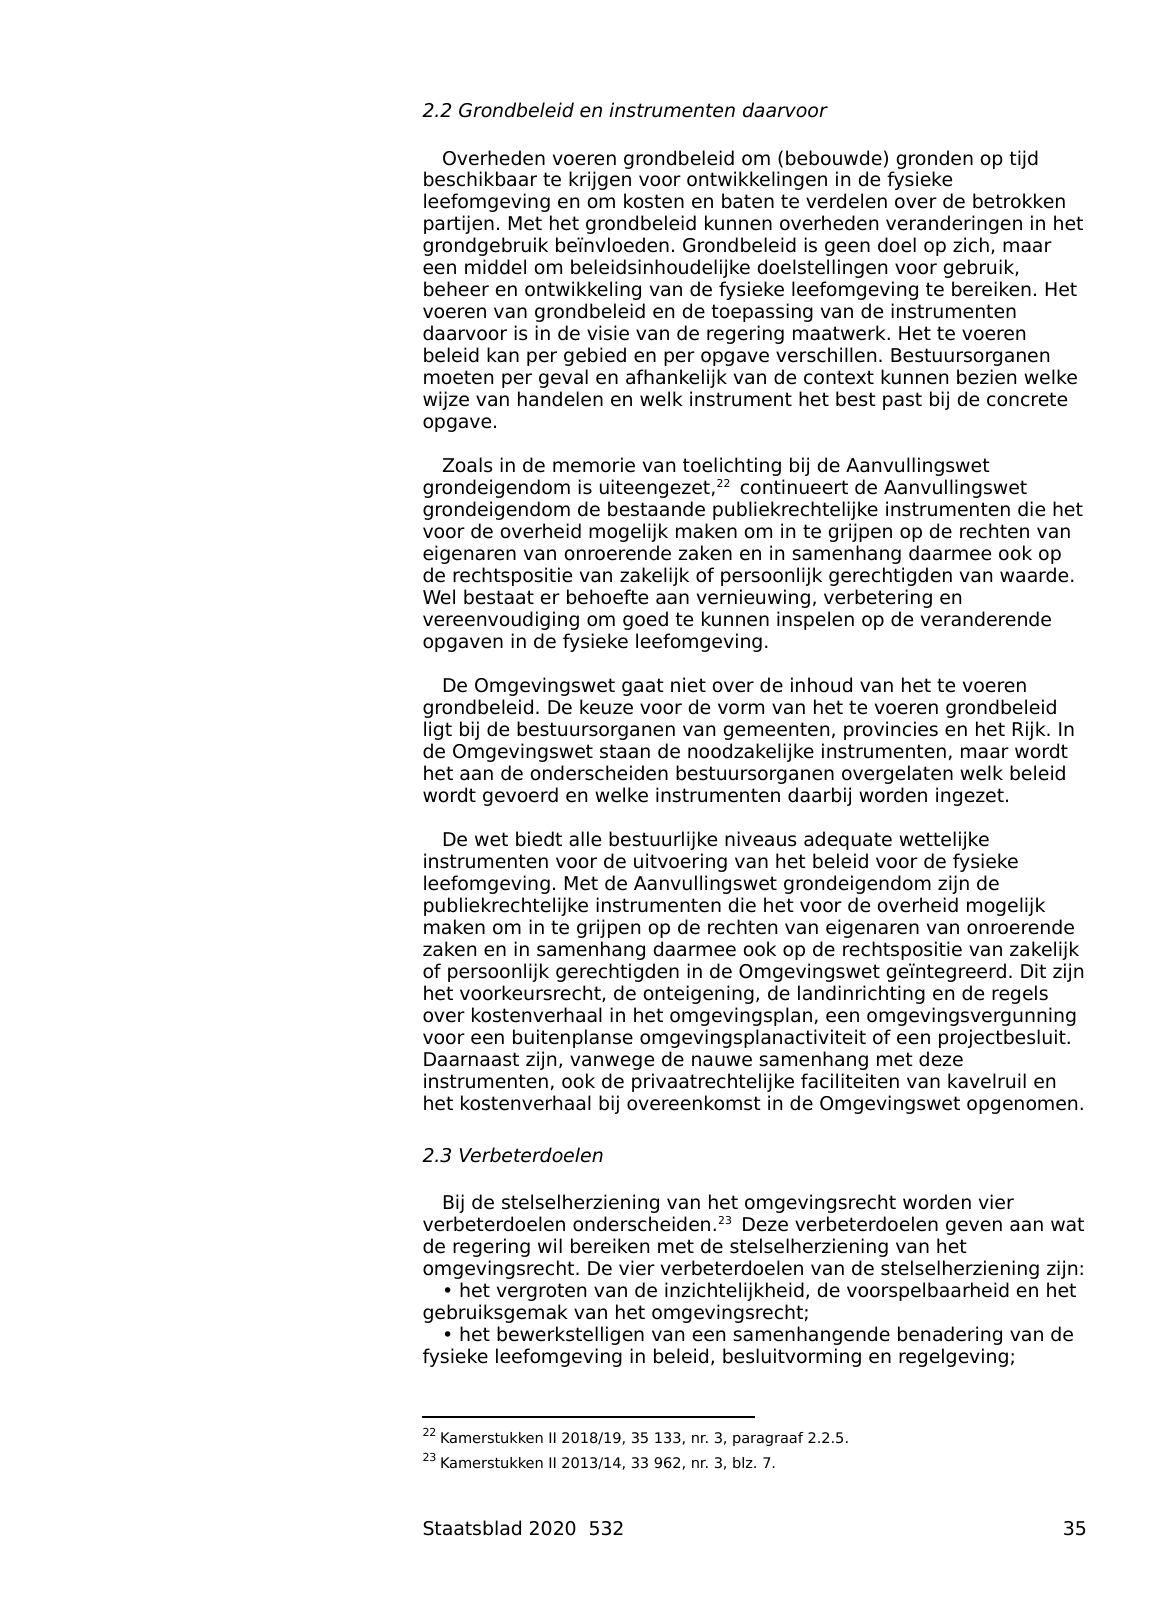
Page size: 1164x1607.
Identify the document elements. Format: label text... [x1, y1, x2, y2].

text De Omgevingswet gaat niet over de inhoud van het te voeren grondbeleid. De keuze voor de vorm van het te voeren grondbeleid ligt bij de bestuursorganen van gemeenten, provincies en het Rijk. In de Omgevingswet staan de noodzakelijke instrumenten, maar wordt het aan de onderscheiden bestuursorganen overgelaten welk beleid wordt gevoerd en welke instrumenten daarbij worden ingezet. [422, 675, 1087, 807]
text Kamerstukken II 2013/14, 33 962, nr. 3, blz. 7. [422, 1451, 1087, 1473]
text Kamerstukken II 2018/19, 35 133, nr. 3, paragraaf 2.2.5. [422, 1426, 1087, 1448]
text • het bewerkstelligen van een samenhangende benadering van de fysieke leefomgeving in beleid, besluitvorming en regelgeving; [422, 1324, 1087, 1368]
text • het vergroten van de inzichtelijkheid, de voorspelbaarheid en het gebruiksgemak van het omgevingsrecht; [422, 1280, 1087, 1324]
subtitle 2.3 Verbeterdoelen [422, 1145, 1087, 1167]
text Overheden voeren grondbeleid om (bebouwde) gronden op tijd beschikbaar te krijgen voor ontwikkelingen in de fysieke leefomgeving en om kosten en baten te verdelen over de betrokken partijen. Met het grondbeleid kunnen overheden veranderingen in het grondgebruik beïnvloeden. Grondbeleid is geen doel op zich, maar een middel om beleidsinhoudelijke doelstellingen voor gebruik, beheer en ontwikkeling van de fysieke leefomgeving te bereiken. Het voeren van grondbeleid en de toepassing van de instrumenten daarvoor is in de visie van de regering maatwerk. Het te voeren beleid kan per gebied en per opgave verschillen. Bestuursorganen moeten per geval en afhankelijk van de context kunnen bezien welke wijze van handelen en welk instrument het best past bij de concrete opgave. [422, 147, 1087, 433]
text De wet biedt alle bestuurlijke niveaus adequate wettelijke instrumenten voor de uitvoering van het beleid voor de fysieke leefomgeving. Met de Aanvullingswet grondeigendom zijn de publiekrechtelijke instrumenten die het voor de overheid mogelijk maken om in te grijpen op de rechten van eigenaren van onroerende zaken en in samenhang daarmee ook op de rechtspositie van zakelijk of persoonlijk gerechtigden in de Omgevingswet geïntegreerd. Dit zijn het voorkeursrecht, de onteigening, de landinrichting en de regels over kostenverhaal in het omgevingsplan, een omgevingsvergunning voor een buitenplanse omgevingsplanactiviteit of een projectbesluit. Daarnaast zijn, vanwege de nauwe samenhang met deze instrumenten, ook de privaatrechtelijke faciliteiten van kavelruil en het kostenverhaal bij overeenkomst in de Omgevingswet opgenomen. [422, 829, 1087, 1115]
text Bij de stelselherziening van het omgevingsrecht worden vier verbeterdoelen onderscheiden. Deze verbeterdoelen geven aan wat de regering wil bereiken met de stelselherziening van het omgevingsrecht. De vier verbeterdoelen van de stelselherziening zijn: [422, 1192, 1087, 1280]
subtitle 2.2 Grondbeleid en instrumenten daarvoor [422, 100, 1087, 122]
text Zoals in de memorie van toelichting bij de Aanvullingswet grondeigendom is uiteengezet, continueert de Aanvullingswet grondeigendom de bestaande publiekrechtelijke instrumenten die het voor de overheid mogelijk maken om in te grijpen op de rechten van eigenaren van onroerende zaken en in samenhang daarmee ook op de rechtspositie van zakelijk of persoonlijk gerechtigden van waarde. Wel bestaat er behoefte aan vernieuwing, verbetering en vereenvoudiging om goed te kunnen inspelen op de veranderende opgaven in de fysieke leefomgeving. [422, 455, 1087, 653]
